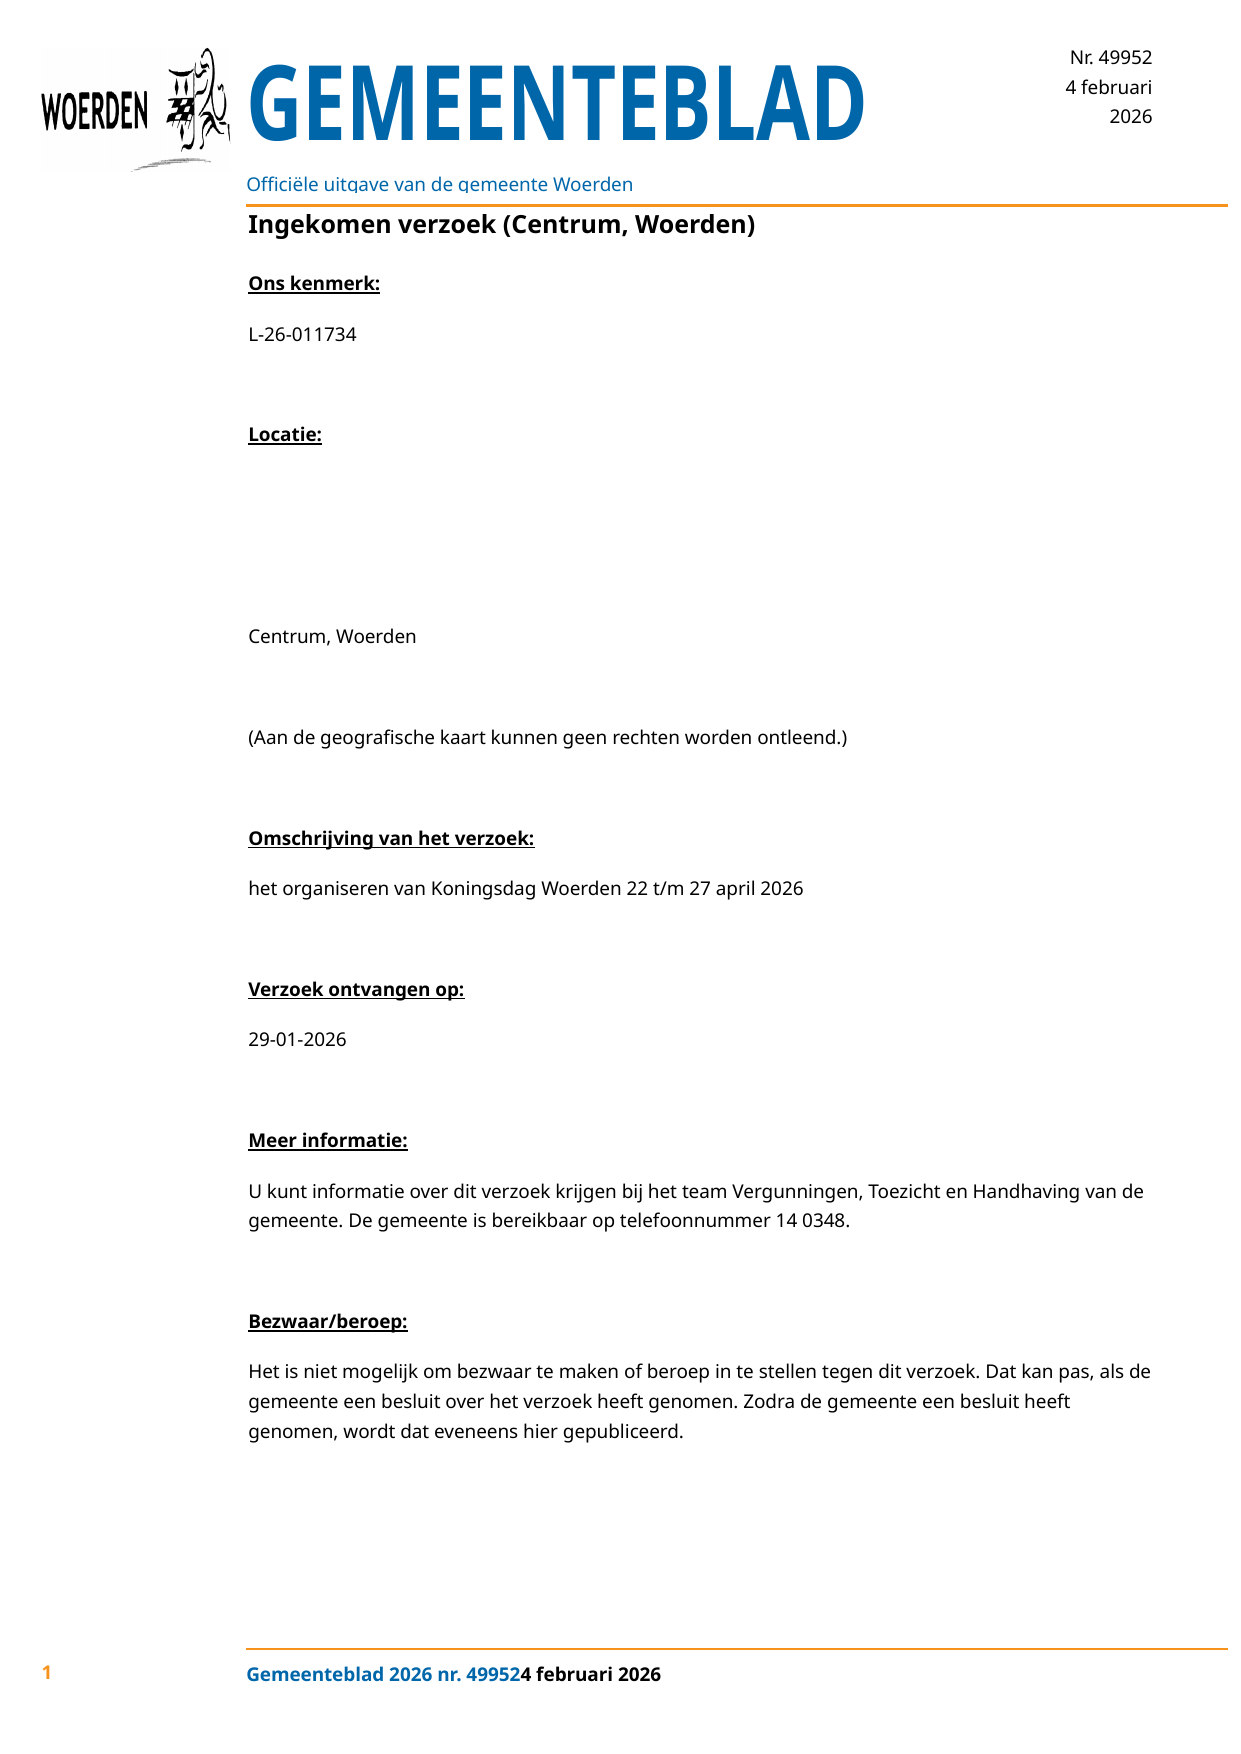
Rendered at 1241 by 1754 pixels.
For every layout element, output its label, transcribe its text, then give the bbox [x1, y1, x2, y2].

text Centrum, Woerden [248, 623, 1152, 649]
text Bezwaar/beroep: [248, 1308, 1152, 1334]
text Ingekomen verzoek (Centrum, Woerden) [248, 207, 1152, 241]
text het organiseren van Koningsdag Woerden 22 t/m 27 april 2026 [248, 875, 1152, 901]
text 29-01-2026 [248, 1027, 1152, 1052]
text Verzoek ontvangen op: [248, 976, 1152, 1002]
text (Aan de geografische kaart kunnen geen rechten worden ontleend.) [248, 724, 1152, 750]
text Ons kenmerk: [248, 270, 1152, 296]
text Meer informatie: [248, 1127, 1152, 1153]
picture [41, 47, 231, 172]
text L-26-011734 [248, 321, 1152, 346]
text Het is niet mogelijk om bezwaar te maken of beroep in te stellen tegen dit verzoek. Dat kan pas, als de gemeente een besluit over het verzoek heeft genomen. Zodra de gemeente een besluit heeft genomen, wordt dat eveneens hier gepubliceerd. [248, 1359, 1152, 1443]
text Omschrijving van het verzoek: [248, 825, 1152, 851]
text Locatie: [248, 422, 1152, 447]
text U kunt informatie over dit verzoek krijgen bij het team Vergunningen, Toezicht en Handhaving van de gemeente. De gemeente is bereikbaar op telefoonnummer 14 0348. [248, 1178, 1152, 1233]
